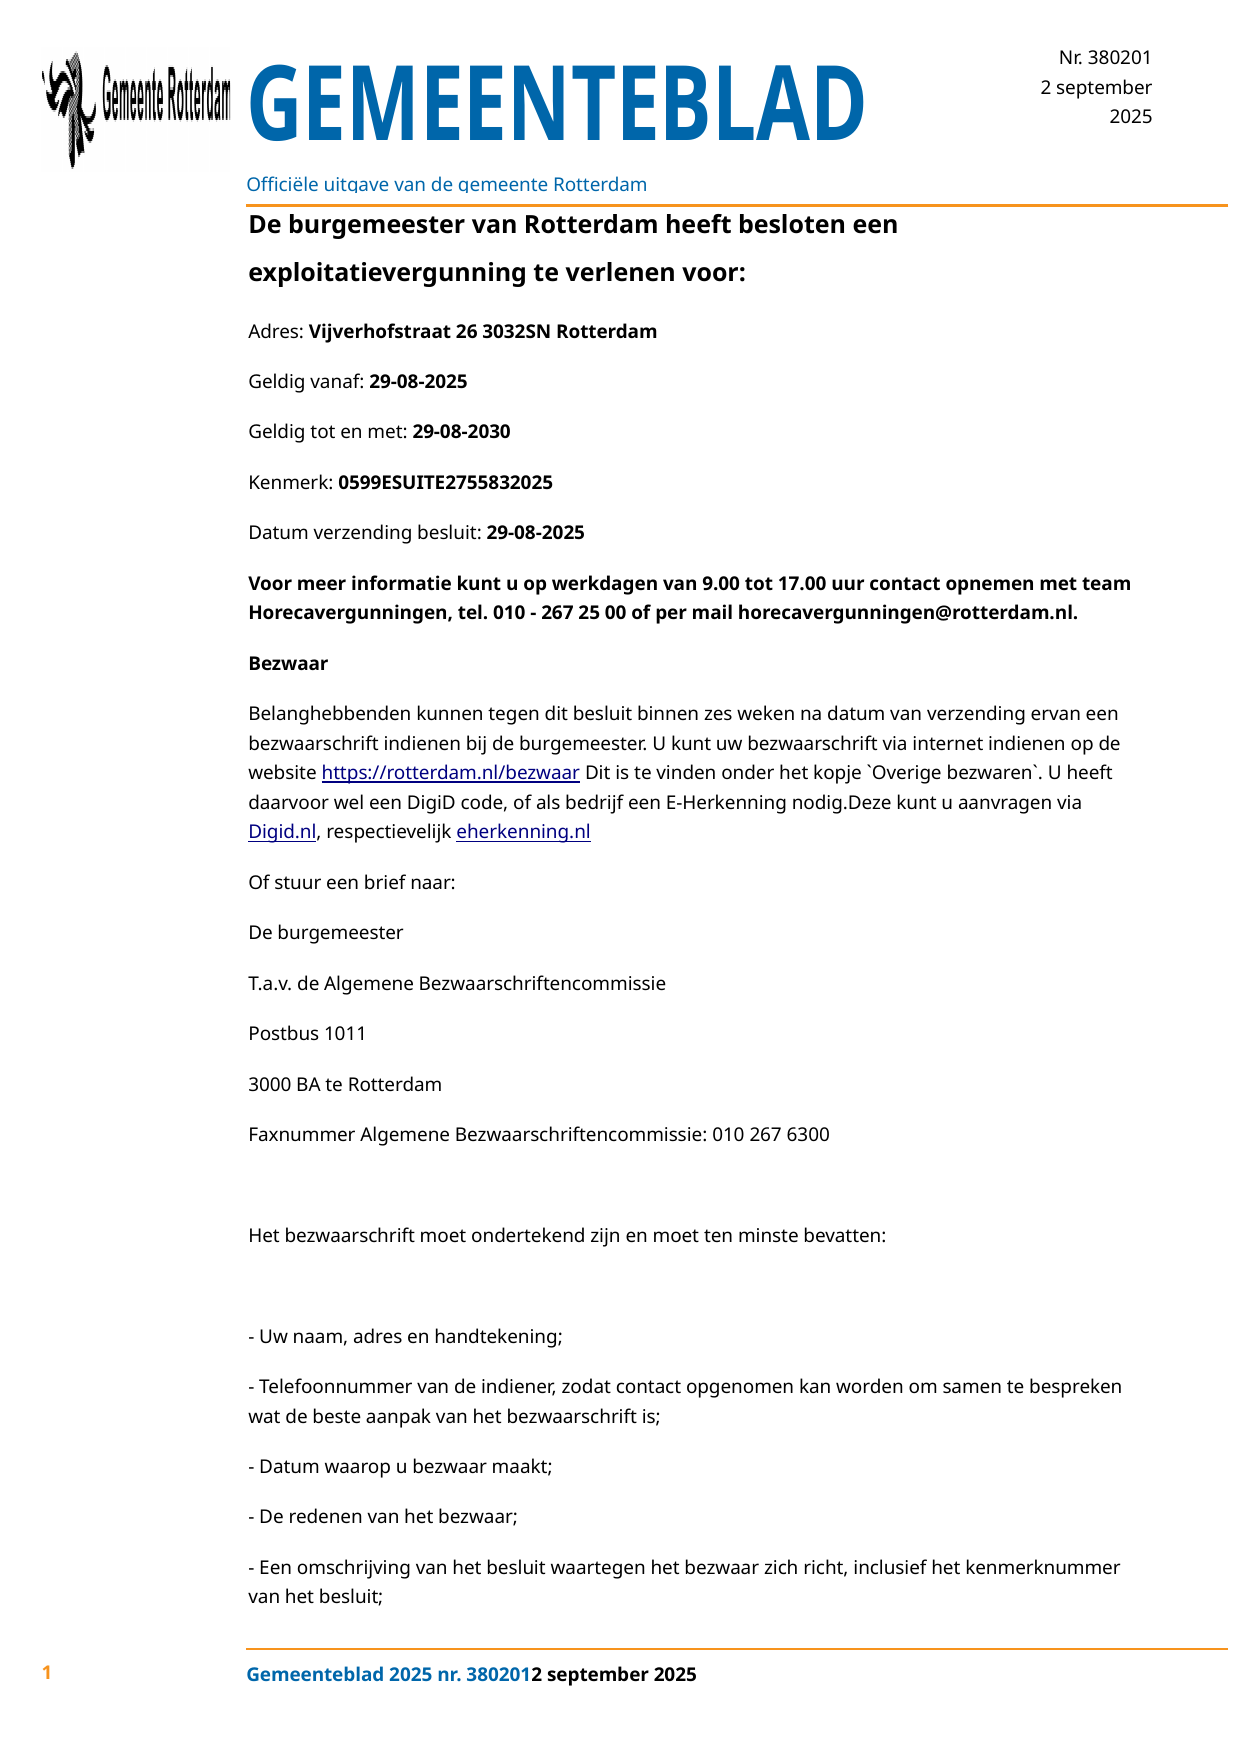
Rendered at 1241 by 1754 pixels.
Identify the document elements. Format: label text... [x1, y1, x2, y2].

text Voor meer informatie kunt u op werkdagen van 9.00 tot 17.00 uur contact opnemen met team Horecavergunningen, tel. 010 - 267 25 00 of per mail horecavergunningen@rotterdam.nl. [248, 570, 1152, 625]
text Geldig tot en met: 29-08-2030 [248, 419, 1152, 444]
text Het bezwaarschrift moet ondertekend zijn en moet ten minste bevatten: [248, 1222, 1152, 1248]
text Belanghebbenden kunnen tegen dit besluit binnen zes weken na datum van verzending ervan een bezwaarschrift indienen bij de burgemeester. U kunt uw bezwaarschrift via internet indienen op de website https://rotterdam.nl/bezwaar Dit is te vinden onder het kopje `Overige bezwaren`. U heeft daarvoor wel een DigiD code, of als bedrijf een E-Herkenning nodig.Deze kunt u aanvragen via Digid.nl, respectievelijk eherkenning.nl [248, 700, 1152, 844]
text Postbus 1011 [248, 1020, 1152, 1046]
text - Een omschrijving van het besluit waartegen het bezwaar zich richt, inclusief het kenmerknummer van het besluit; [248, 1554, 1152, 1609]
text Adres: Vijverhofstraat 26 3032SN Rotterdam [248, 318, 1152, 344]
text De burgemeester [248, 919, 1152, 945]
text Bezwaar [248, 650, 1152, 676]
text Of stuur een brief naar: [248, 869, 1152, 895]
text T.a.v. de Algemene Bezwaarschriftencommissie [248, 970, 1152, 996]
text - Datum waarop u bezwaar maakt; [248, 1453, 1152, 1479]
text Geldig vanaf: 29-08-2025 [248, 368, 1152, 394]
text De burgemeester van Rotterdam heeft besloten een exploitatievergunning te verlenen voor: [248, 207, 1152, 288]
text - De redenen van het bezwaar; [248, 1504, 1152, 1529]
text - Telefoonnummer van de indiener, zodat contact opgenomen kan worden om samen te bespreken wat de beste aanpak van het bezwaarschrift is; [248, 1373, 1152, 1429]
text Faxnummer Algemene Bezwaarschriftencommissie: 010 267 6300 [248, 1121, 1152, 1147]
text 3000 BA te Rotterdam [248, 1071, 1152, 1097]
text Kenmerk: 0599ESUITE2755832025 [248, 469, 1152, 495]
text - Uw naam, adres en handtekening; [248, 1323, 1152, 1349]
text Datum verzending besluit: 29-08-2025 [248, 519, 1152, 545]
picture [41, 47, 231, 172]
